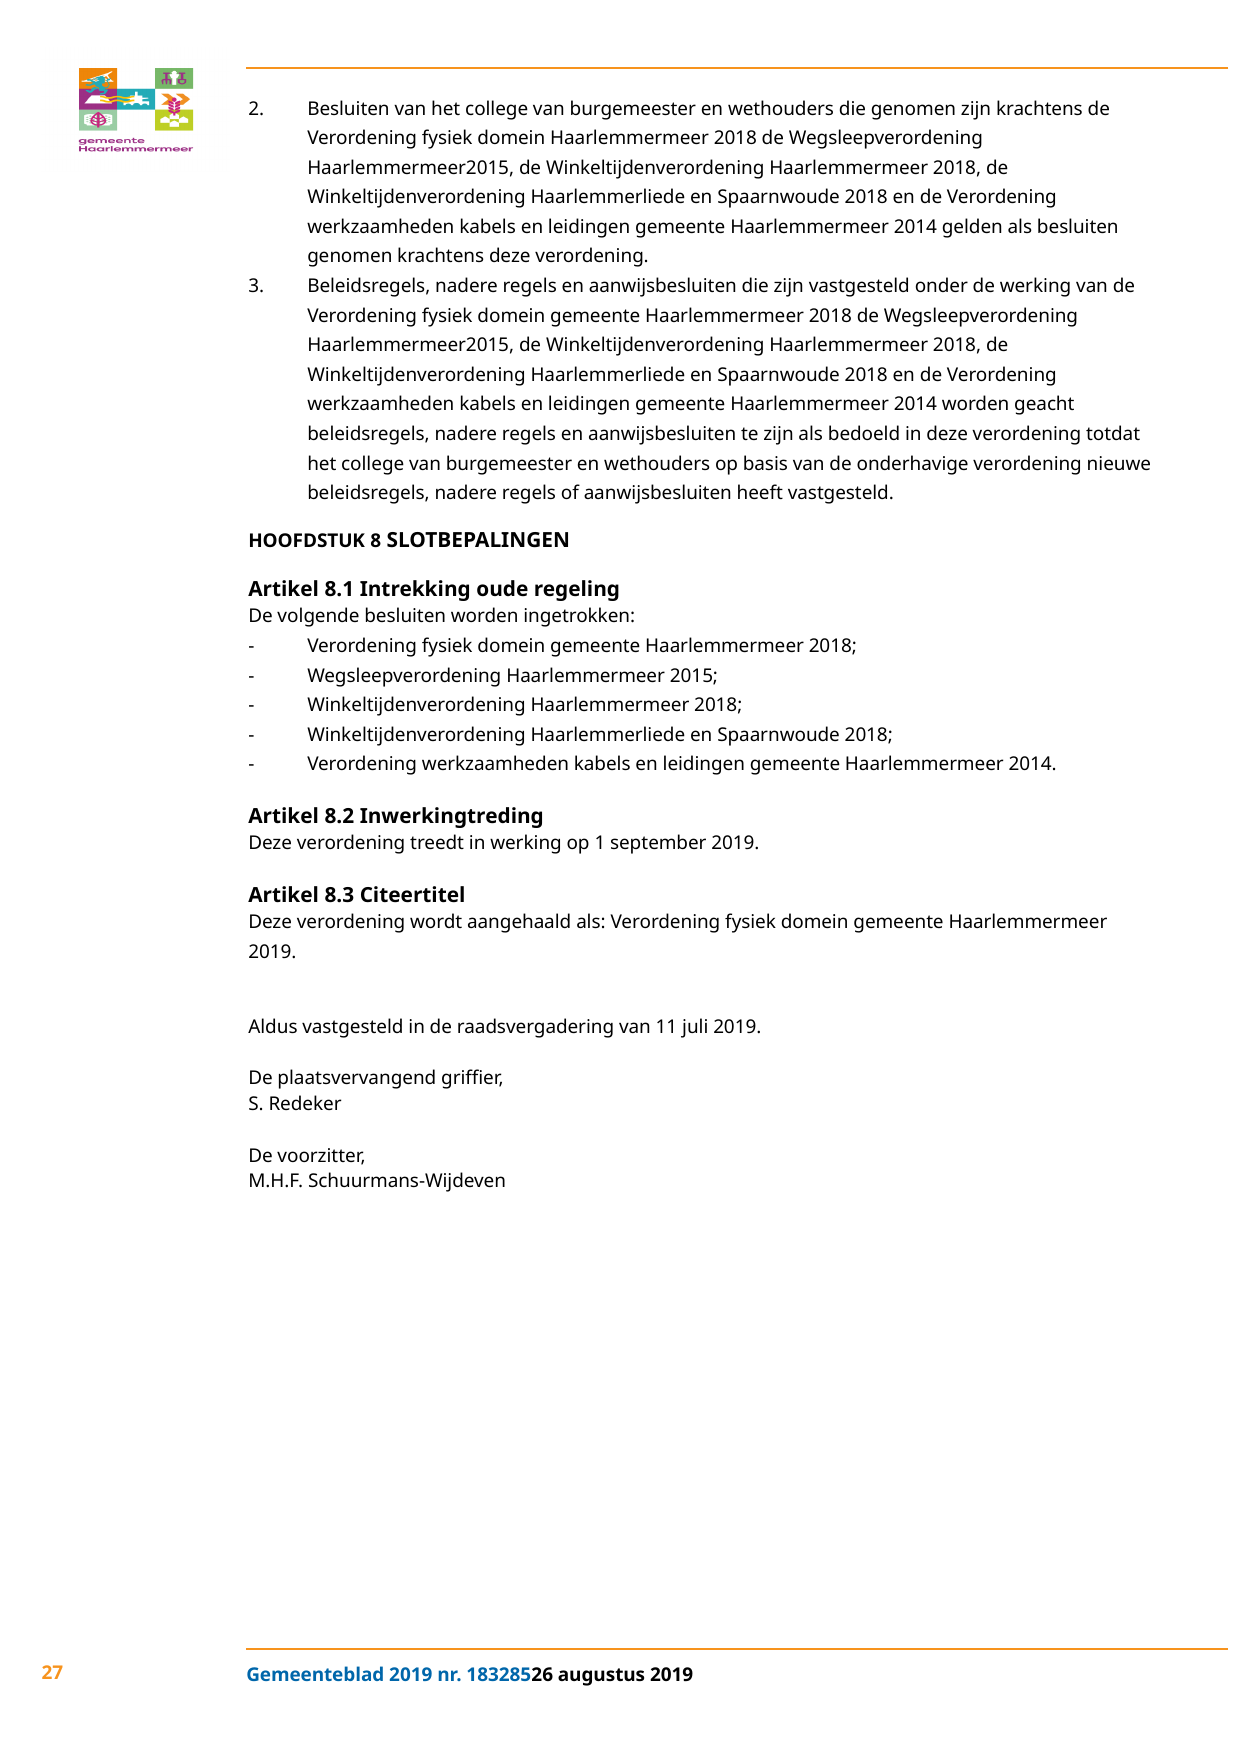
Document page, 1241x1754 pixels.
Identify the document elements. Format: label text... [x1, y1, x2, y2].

list Winkeltijdenverordening Haarlemmerliede en Spaarnwoude 2018; [248, 721, 1152, 747]
list Winkeltijdenverordening Haarlemmermeer 2018; [248, 691, 1152, 717]
text M.H.F. Schuurmans-Wijdeven [248, 1167, 1152, 1193]
text Artikel 8.2 Inwerkingtreding [248, 801, 1152, 829]
list Wegsleepverordening Haarlemmermeer 2015; [248, 662, 1152, 688]
text De voorzitter, [248, 1142, 1152, 1167]
text Aldus vastgesteld in de raadsvergadering van 11 juli 2019. [248, 1013, 1152, 1039]
picture [41, 47, 231, 172]
text Deze verordening wordt aangehaald als: Verordening fysiek domein gemeente Haarlemmermeer 2019. [248, 908, 1152, 964]
text Artikel 8.3 Citeertitel [248, 880, 1152, 908]
text De plaatsvervangend griffier, [248, 1064, 1152, 1090]
list Verordening werkzaamheden kabels en leidingen gemeente Haarlemmermeer 2014. [248, 751, 1152, 776]
text De volgende besluiten worden ingetrokken: [248, 603, 1152, 628]
text Deze verordening treedt in werking op 1 september 2019. [248, 829, 1152, 855]
list Besluiten van het college van burgemeester en wethouders die genomen zijn krachtens de Verordening fysiek domein Haarlemmermeer 2018 de Wegsleepverordening Haarlemmermeer2015, de Winkeltijdenverordening Haarlemmermeer 2018, de Winkeltijdenverordening Haarlemmerliede en Spaarnwoude 2018 en de Verordening werkzaamheden kabels en leidingen gemeente Haarlemmermeer 2014 gelden als besluiten genomen krachtens deze verordening. [248, 95, 1152, 268]
text S. Redeker [248, 1090, 1152, 1116]
text Artikel 8.1 Intrekking oude regeling [248, 574, 1152, 603]
text HOOFDSTUK 8 SLOTBEPALINGEN [248, 525, 1152, 553]
list Beleidsregels, nadere regels en aanwijsbesluiten die zijn vastgesteld onder de werking van de Verordening fysiek domein gemeente Haarlemmermeer 2018 de Wegsleepverordening Haarlemmermeer2015, de Winkeltijdenverordening Haarlemmermeer 2018, de Winkeltijdenverordening Haarlemmerliede en Spaarnwoude 2018 en de Verordening werkzaamheden kabels en leidingen gemeente Haarlemmermeer 2014 worden geacht beleidsregels, nadere regels en aanwijsbesluiten te zijn als bedoeld in deze verordening totdat het college van burgemeester en wethouders op basis van de onderhavige verordening nieuwe beleidsregels, nadere regels of aanwijsbesluiten heeft vastgesteld. [248, 272, 1152, 505]
list Verordening fysiek domein gemeente Haarlemmermeer 2018; [248, 632, 1152, 658]
